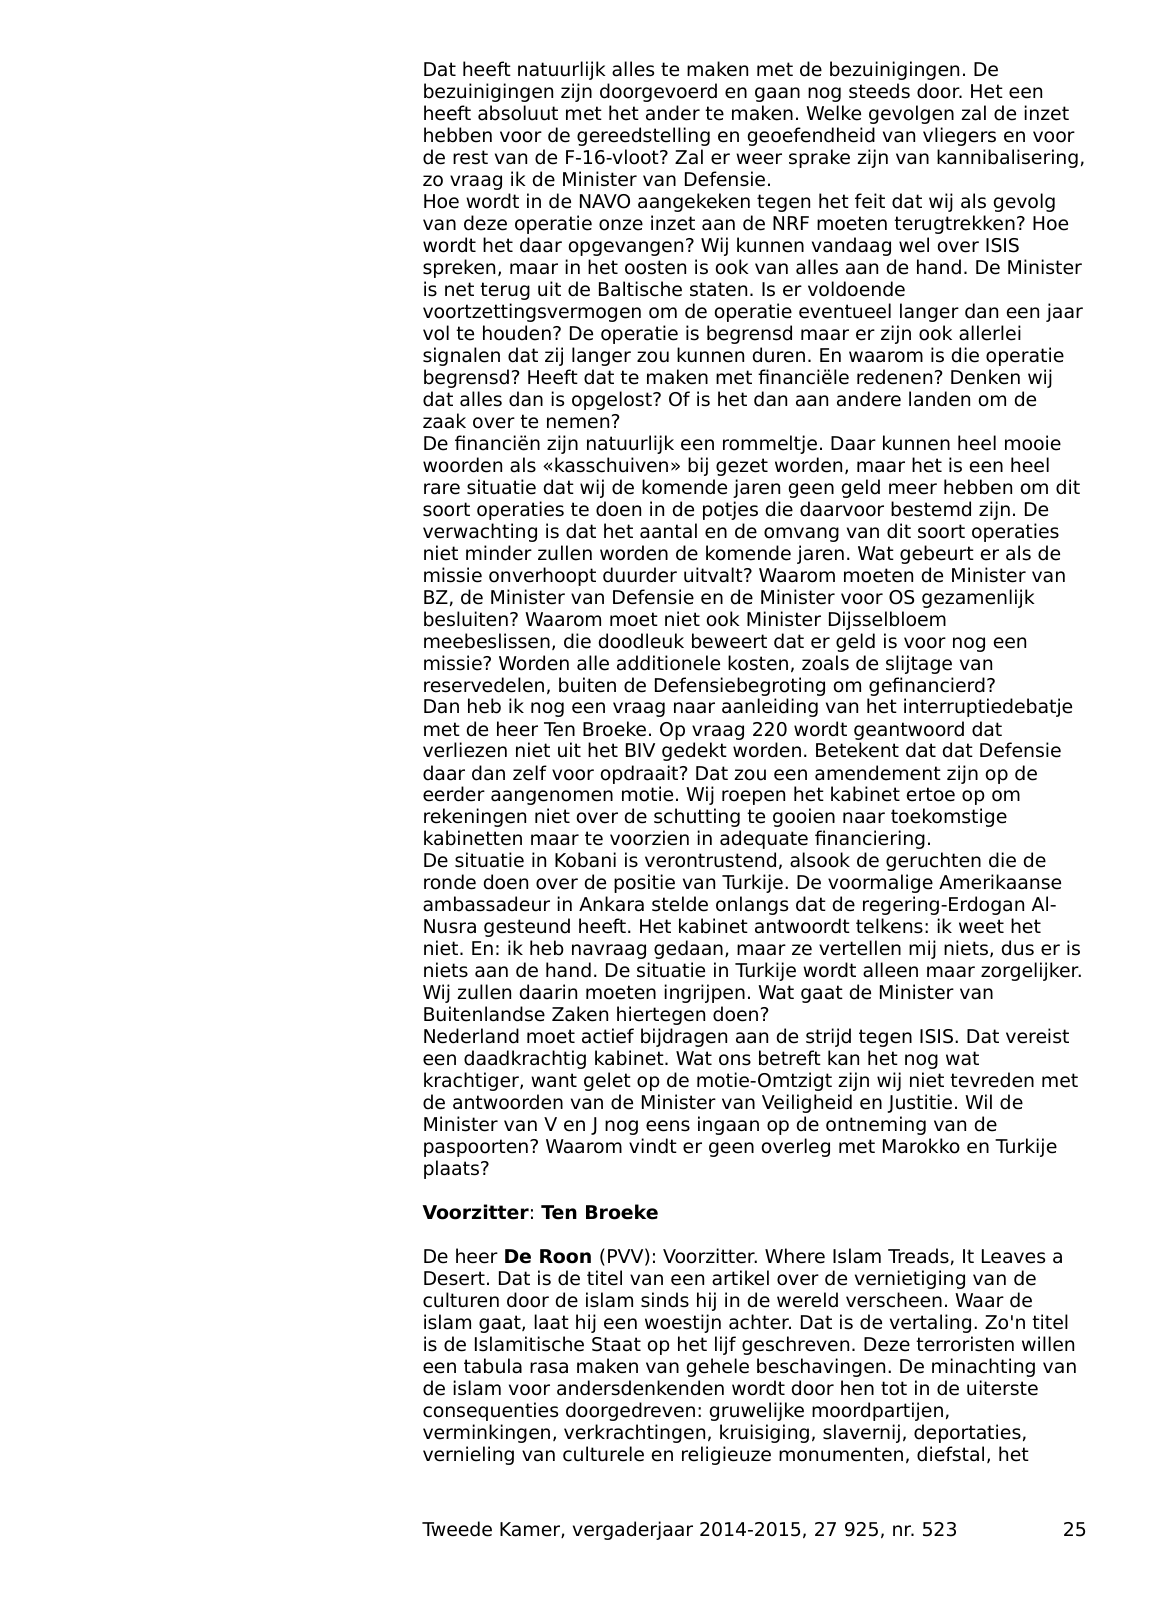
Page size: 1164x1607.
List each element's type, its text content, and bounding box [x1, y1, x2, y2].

text Nederland moet actief bijdragen aan de strijd tegen ISIS. Dat vereist een daadkrachtig kabinet. Wat ons betreft kan het nog wat krachtiger, want gelet op de motie-Omtzigt zijn wij niet tevreden met de antwoorden van de Minister van Veiligheid en Justitie. Wil de Minister van V en J nog eens ingaan op de ontneming van de paspoorten? Waarom vindt er geen overleg met Marokko en Turkije plaats? [422, 1026, 1087, 1180]
text Voorzitter: Ten Broeke [422, 1202, 1087, 1224]
text Hoe wordt in de NAVO aangekeken tegen het feit dat wij als gevolg van deze operatie onze inzet aan de NRF moeten terugtrekken? Hoe wordt het daar opgevangen? Wij kunnen vandaag wel over ISIS spreken, maar in het oosten is ook van alles aan de hand. De Minister is net terug uit de Baltische staten. Is er voldoende voortzettingsvermogen om de operatie eventueel langer dan een jaar vol te houden? De operatie is begrensd maar er zijn ook allerlei signalen dat zij langer zou kunnen duren. En waarom is die operatie begrensd? Heeft dat te maken met financiële redenen? Denken wij dat alles dan is opgelost? Of is het dan aan andere landen om de zaak over te nemen? [422, 191, 1087, 433]
text De financiën zijn natuurlijk een rommeltje. Daar kunnen heel mooie woorden als «kasschuiven» bij gezet worden, maar het is een heel rare situatie dat wij de komende jaren geen geld meer hebben om dit soort operaties te doen in de potjes die daarvoor bestemd zijn. De verwachting is dat het aantal en de omvang van dit soort operaties niet minder zullen worden de komende jaren. Wat gebeurt er als de missie onverhoopt duurder uitvalt? Waarom moeten de Minister van BZ, de Minister van Defensie en de Minister voor OS gezamenlijk besluiten? Waarom moet niet ook Minister Dijsselbloem meebeslissen, die doodleuk beweert dat er geld is voor nog een missie? Worden alle additionele kosten, zoals de slijtage van reservedelen, buiten de Defensiebegroting om gefinancierd? [422, 433, 1087, 696]
text De situatie in Kobani is verontrustend, alsook de geruchten die de ronde doen over de positie van Turkije. De voormalige Amerikaanse ambassadeur in Ankara stelde onlangs dat de regering-Erdogan Al-Nusra gesteund heeft. Het kabinet antwoordt telkens: ik weet het niet. En: ik heb navraag gedaan, maar ze vertellen mij niets, dus er is niets aan de hand. De situatie in Turkije wordt alleen maar zorgelijker. Wij zullen daarin moeten ingrijpen. Wat gaat de Minister van Buitenlandse Zaken hiertegen doen? [422, 850, 1087, 1026]
text De heer De Roon (PVV): Voorzitter. Where Islam Treads, It Leaves a Desert. Dat is de titel van een artikel over de vernietiging van de culturen door de islam sinds hij in de wereld verscheen. Waar de islam gaat, laat hij een woestijn achter. Dat is de vertaling. Zo'n titel is de Islamitische Staat op het lijf geschreven. Deze terroristen willen een tabula rasa maken van gehele beschavingen. De minachting van de islam voor andersdenkenden wordt door hen tot in de uiterste consequenties doorgedreven: gruwelijke moordpartijen, verminkingen, verkrachtingen, kruisiging, slavernij, deportaties, vernieling van culturele en religieuze monumenten, diefstal, het [422, 1246, 1087, 1466]
text Dat heeft natuurlijk alles te maken met de bezuinigingen. De bezuinigingen zijn doorgevoerd en gaan nog steeds door. Het een heeft absoluut met het ander te maken. Welke gevolgen zal de inzet hebben voor de gereedstelling en geoefendheid van vliegers en voor de rest van de F-16-vloot? Zal er weer sprake zijn van kannibalisering, zo vraag ik de Minister van Defensie. [422, 59, 1087, 191]
text Dan heb ik nog een vraag naar aanleiding van het interruptiedebatje met de heer Ten Broeke. Op vraag 220 wordt geantwoord dat verliezen niet uit het BIV gedekt worden. Betekent dat dat Defensie daar dan zelf voor opdraait? Dat zou een amendement zijn op de eerder aangenomen motie. Wij roepen het kabinet ertoe op om rekeningen niet over de schutting te gooien naar toekomstige kabinetten maar te voorzien in adequate financiering. [422, 696, 1087, 850]
